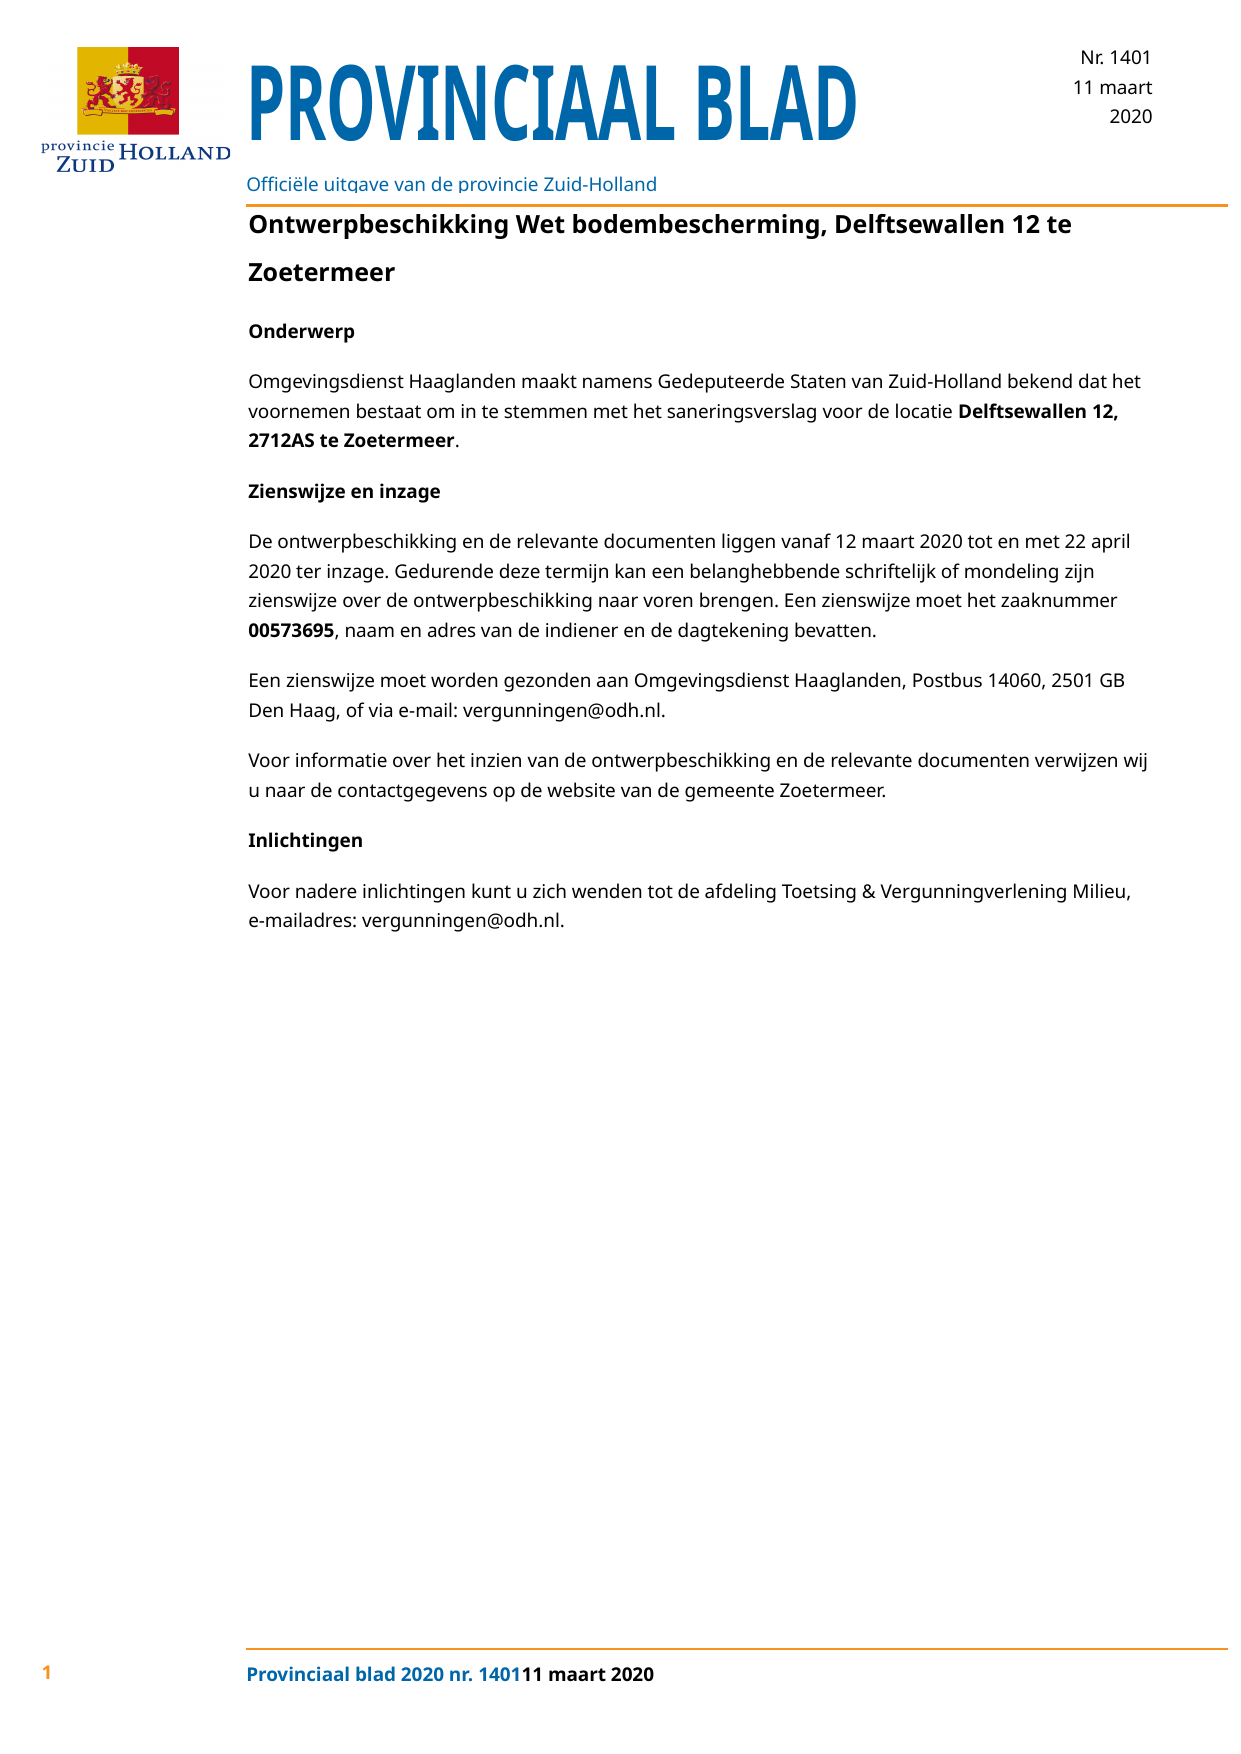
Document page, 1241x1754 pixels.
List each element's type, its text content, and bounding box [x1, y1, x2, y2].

text Voor informatie over het inzien van de ontwerpbeschikking en de relevante documenten verwijzen wij u naar de contactgegevens op de website van de gemeente Zoetermeer. [248, 747, 1152, 803]
text De ontwerpbeschikking en de relevante documenten liggen vanaf 12 maart 2020 tot en met 22 april 2020 ter inzage. Gedurende deze termijn kan een belanghebbende schriftelijk of mondeling zijn zienswijze over de ontwerpbeschikking naar voren brengen. Een zienswijze moet het zaaknummer 00573695, naam en adres van de indiener en de dagtekening bevatten. [248, 528, 1152, 643]
text Een zienswijze moet worden gezonden aan Omgevingsdienst Haaglanden, Postbus 14060, 2501 GB Den Haag, of via e-mail: vergunningen@odh.nl. [248, 667, 1152, 723]
text Voor nadere inlichtingen kunt u zich wenden tot de afdeling Toetsing & Vergunningverlening Milieu, e-mailadres: vergunningen@odh.nl. [248, 878, 1152, 933]
picture [41, 47, 231, 172]
text Inlichtingen [248, 827, 1152, 853]
text Omgevingsdienst Haaglanden maakt namens Gedeputeerde Staten van Zuid-Holland bekend dat het voornemen bestaat om in te stemmen met het saneringsverslag voor de locatie Delftsewallen 12, 2712AS te Zoetermeer. [248, 368, 1152, 453]
text Onderwerp [248, 318, 1152, 344]
text Ontwerpbeschikking Wet bodembescherming, Delftsewallen 12 te Zoetermeer [248, 207, 1152, 288]
text Zienswijze en inzage [248, 478, 1152, 504]
